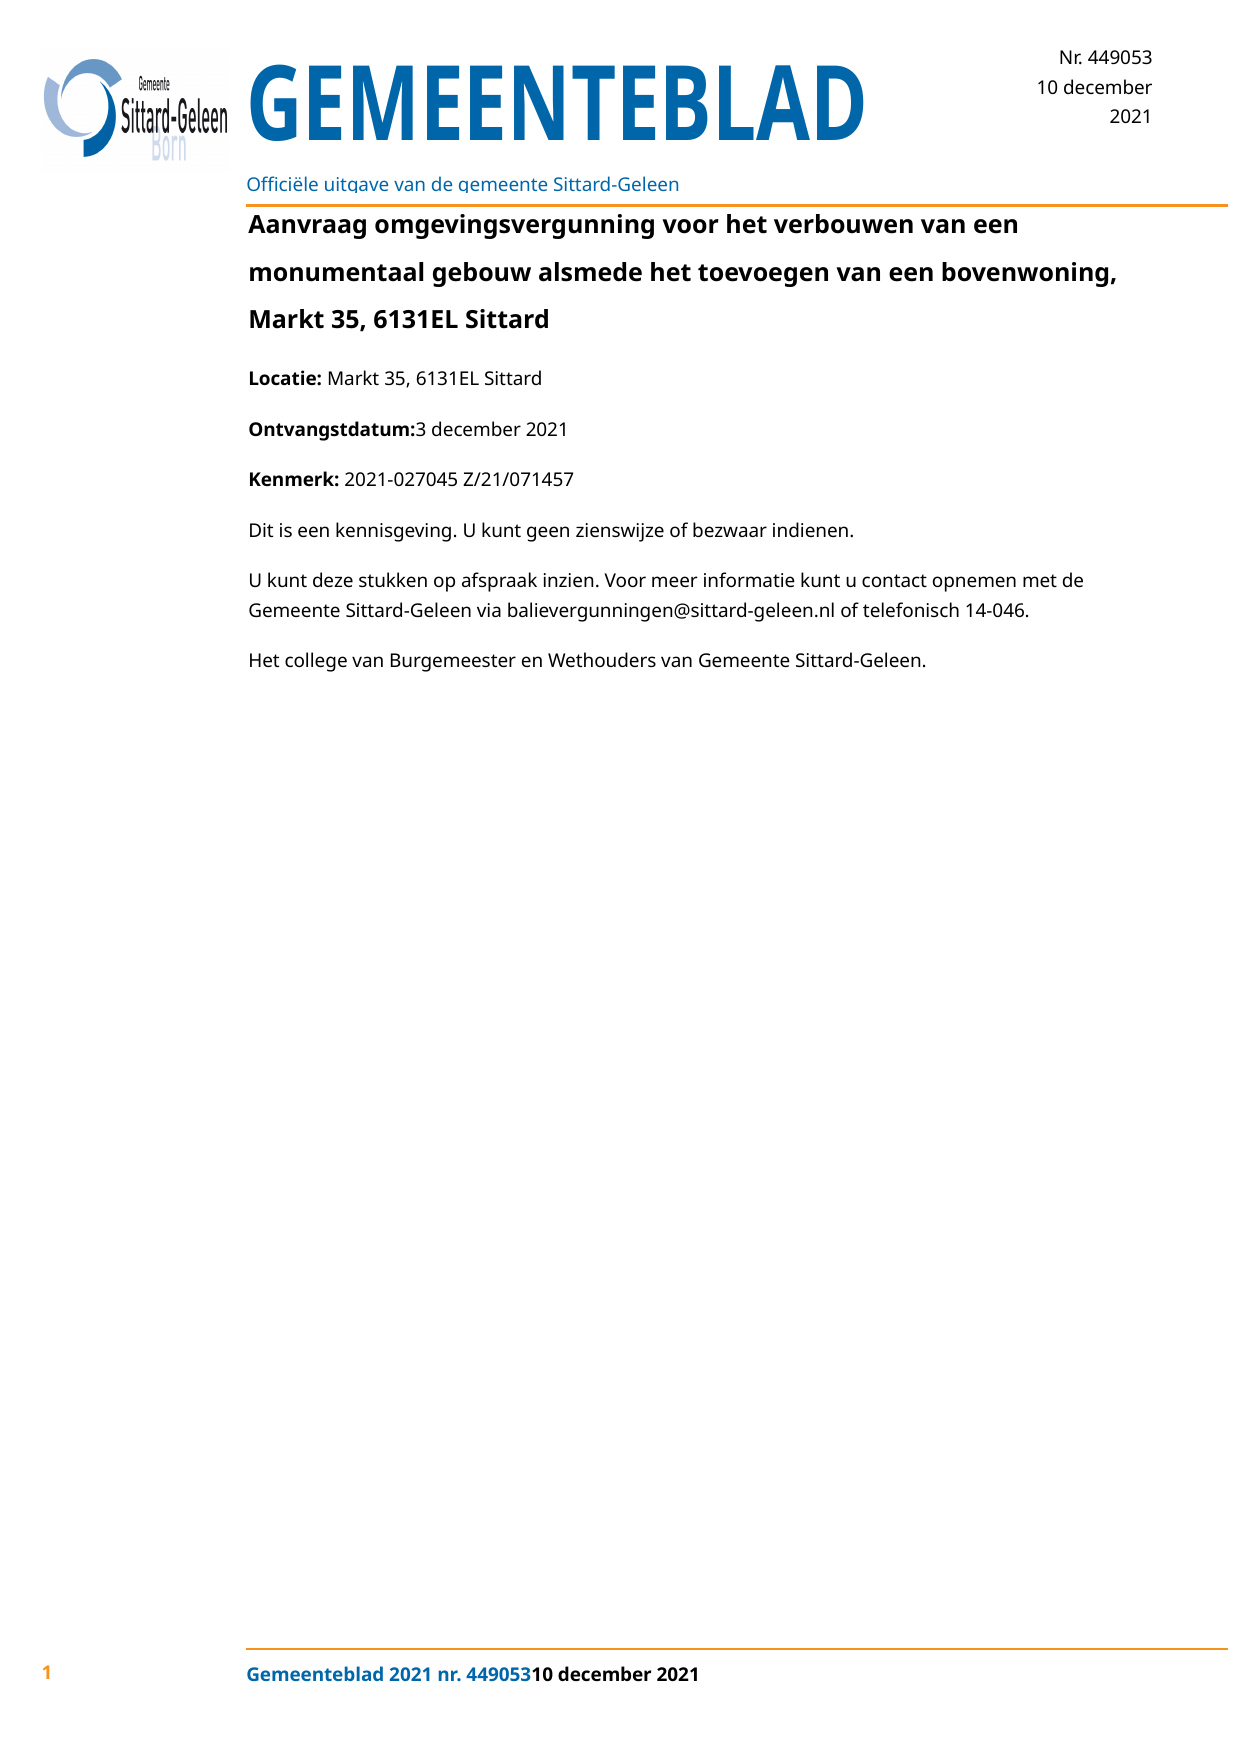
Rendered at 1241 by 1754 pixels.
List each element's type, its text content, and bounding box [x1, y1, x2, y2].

text Ontvangstdatum:3 december 2021 [248, 416, 1152, 442]
text Locatie: Markt 35, 6131EL Sittard [248, 366, 1152, 391]
text Kenmerk: 2021-027045 Z/21/071457 [248, 466, 1152, 492]
text Aanvraag omgevingsvergunning voor het verbouwen van een monumentaal gebouw alsmede het toevoegen van een bovenwoning, Markt 35, 6131EL Sittard [248, 207, 1152, 336]
picture [41, 47, 231, 172]
text Dit is een kennisgeving. U kunt geen zienswijze of bezwaar indienen. [248, 517, 1152, 542]
text Het college van Burgemeester en Wethouders van Gemeente Sittard-Geleen. [248, 647, 1152, 673]
text U kunt deze stukken op afspraak inzien. Voor meer informatie kunt u contact opnemen met de Gemeente Sittard-Geleen via balievergunningen@sittard-geleen.nl of telefonisch 14-046. [248, 567, 1152, 622]
